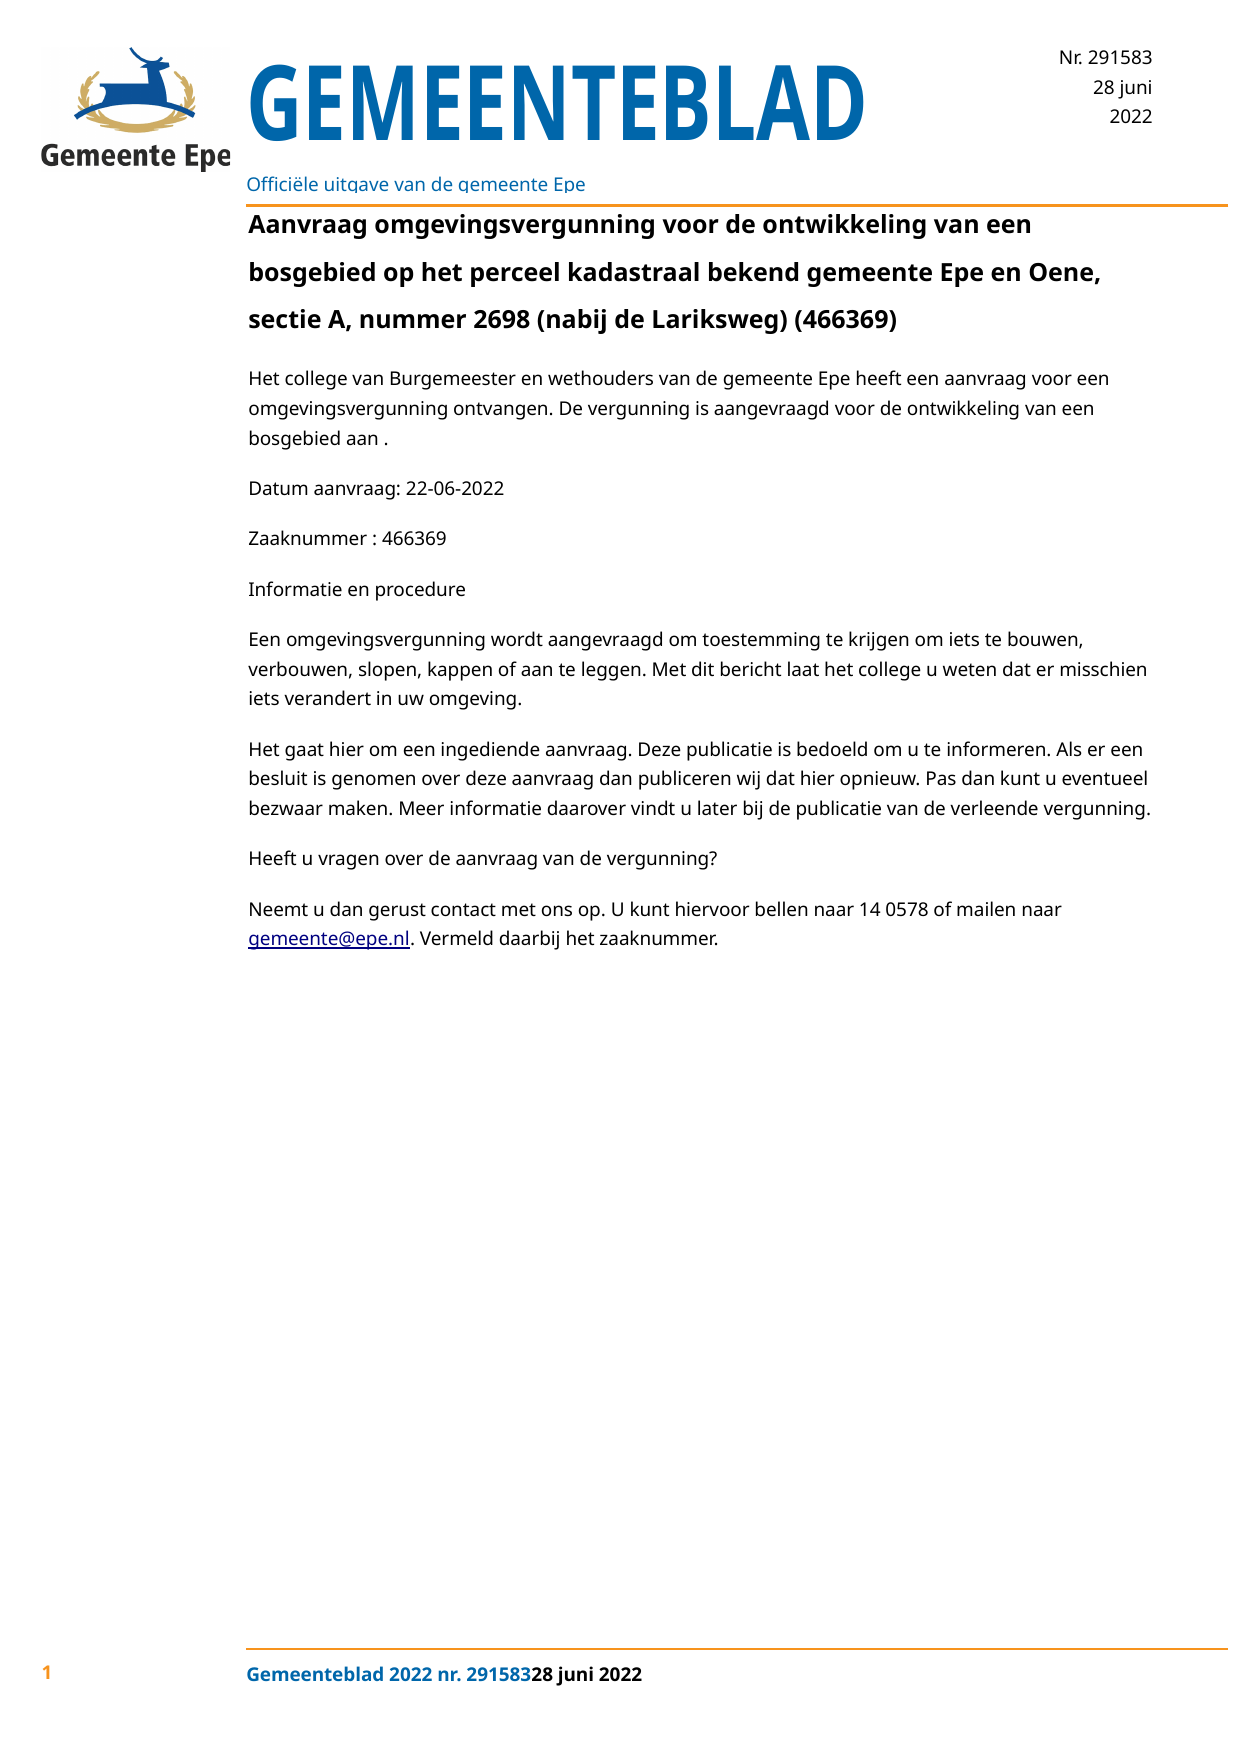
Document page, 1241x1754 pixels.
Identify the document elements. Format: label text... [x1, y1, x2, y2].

text Datum aanvraag: 22-06-2022 [248, 475, 1152, 501]
text Een omgevingsvergunning wordt aangevraagd om toestemming te krijgen om iets te bouwen, verbouwen, slopen, kappen of aan te leggen. Met dit bericht laat het college u weten dat er misschien iets verandert in uw omgeving. [248, 626, 1152, 711]
text Heeft u vragen over de aanvraag van de vergunning? [248, 846, 1152, 871]
text Aanvraag omgevingsvergunning voor de ontwikkeling van een bosgebied op het perceel kadastraal bekend gemeente Epe en Oene, sectie A, nummer 2698 (nabij de Lariksweg) (466369) [248, 207, 1152, 336]
text Zaaknummer : 466369 [248, 526, 1152, 551]
text Informatie en procedure [248, 576, 1152, 602]
picture [41, 47, 231, 172]
text Het gaat hier om een ingediende aanvraag. Deze publicatie is bedoeld om u te informeren. Als er een besluit is genomen over deze aanvraag dan publiceren wij dat hier opnieuw. Pas dan kunt u eventueel bezwaar maken. Meer informatie daarover vindt u later bij de publicatie van de verleende vergunning. [248, 736, 1152, 821]
text Neemt u dan gerust contact met ons op. U kunt hiervoor bellen naar 14 0578 of mailen naar gemeente@epe.nl. Vermeld daarbij het zaaknummer. [248, 896, 1152, 951]
text Het college van Burgemeester en wethouders van de gemeente Epe heeft een aanvraag voor een omgevingsvergunning ontvangen. De vergunning is aangevraagd voor de ontwikkeling van een bosgebied aan . [248, 366, 1152, 450]
